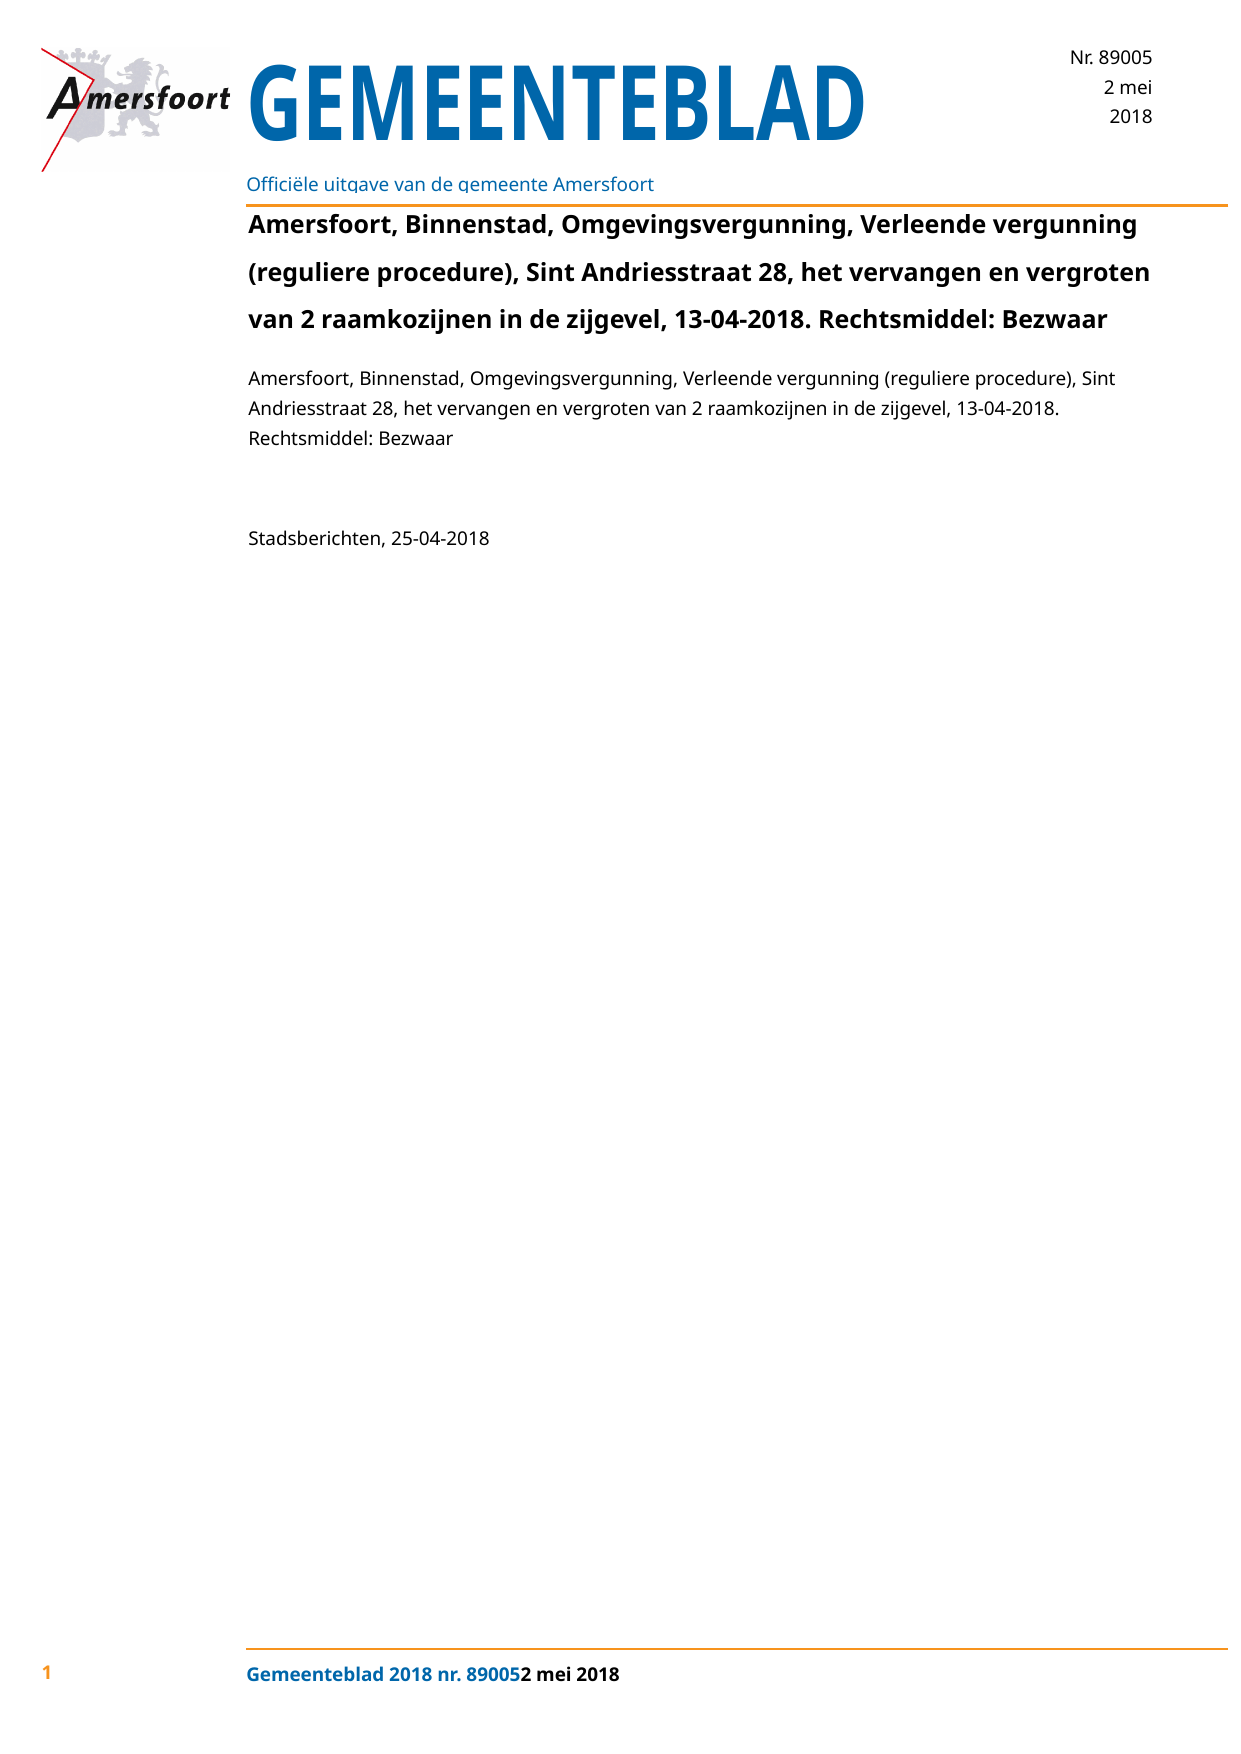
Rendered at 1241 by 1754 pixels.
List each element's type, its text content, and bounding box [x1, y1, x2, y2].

text Stadsberichten, 25-04-2018 [248, 526, 1152, 551]
text Amersfoort, Binnenstad, Omgevingsvergunning, Verleende vergunning (reguliere procedure), Sint Andriesstraat 28, het vervangen en vergroten van 2 raamkozijnen in de zijgevel, 13-04-2018. Rechtsmiddel: Bezwaar [248, 366, 1152, 450]
text Amersfoort, Binnenstad, Omgevingsvergunning, Verleende vergunning (reguliere procedure), Sint Andriesstraat 28, het vervangen en vergroten van 2 raamkozijnen in de zijgevel, 13-04-2018. Rechtsmiddel: Bezwaar [248, 207, 1152, 336]
picture [41, 47, 231, 172]
